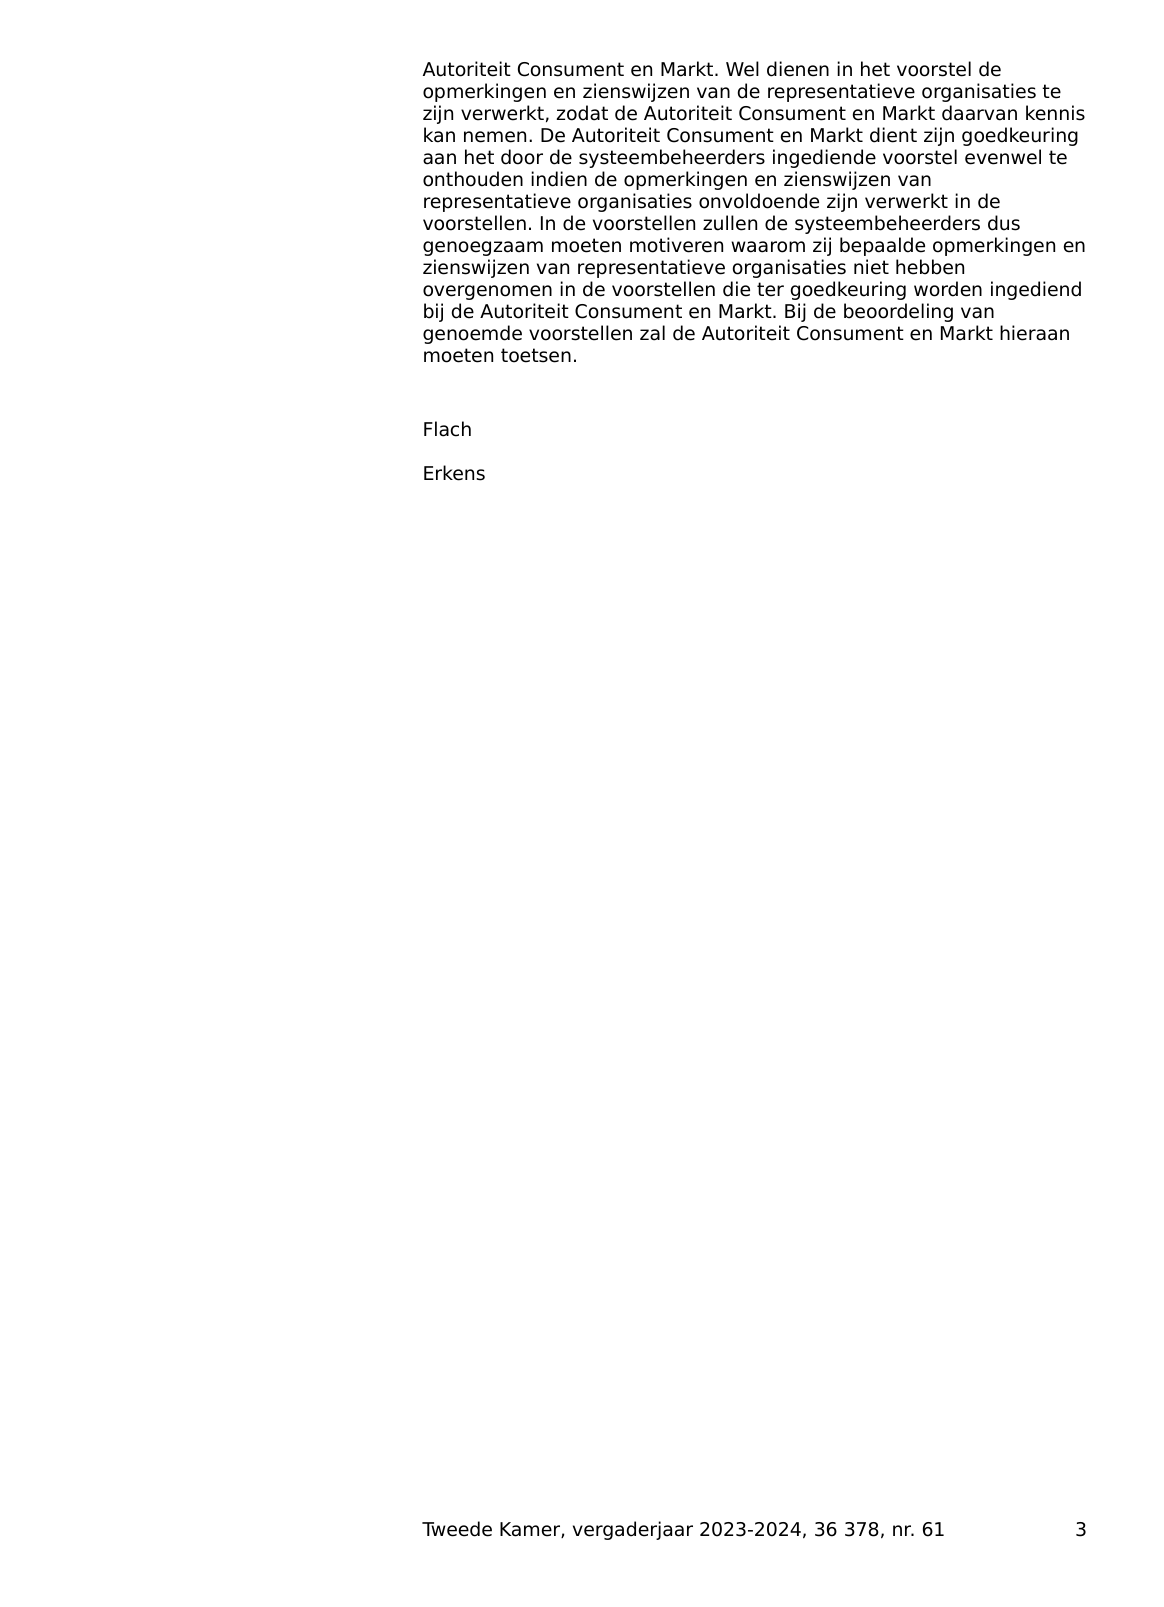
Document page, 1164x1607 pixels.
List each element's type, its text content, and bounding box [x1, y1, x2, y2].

text Flach Erkens [422, 397, 1087, 485]
text Autoriteit Consument en Markt. Wel dienen in het voorstel de opmerkingen en zienswijzen van de representatieve organisaties te zijn verwerkt, zodat de Autoriteit Consument en Markt daarvan kennis kan nemen. De Autoriteit Consument en Markt dient zijn goedkeuring aan het door de systeembeheerders ingediende voorstel evenwel te onthouden indien de opmerkingen en zienswijzen van representatieve organisaties onvoldoende zijn verwerkt in de voorstellen. In de voorstellen zullen de systeembeheerders dus genoegzaam moeten motiveren waarom zij bepaalde opmerkingen en zienswijzen van representatieve organisaties niet hebben overgenomen in de voorstellen die ter goedkeuring worden ingediend bij de Autoriteit Consument en Markt. Bij de beoordeling van genoemde voorstellen zal de Autoriteit Consument en Markt hieraan moeten toetsen. [422, 59, 1087, 367]
